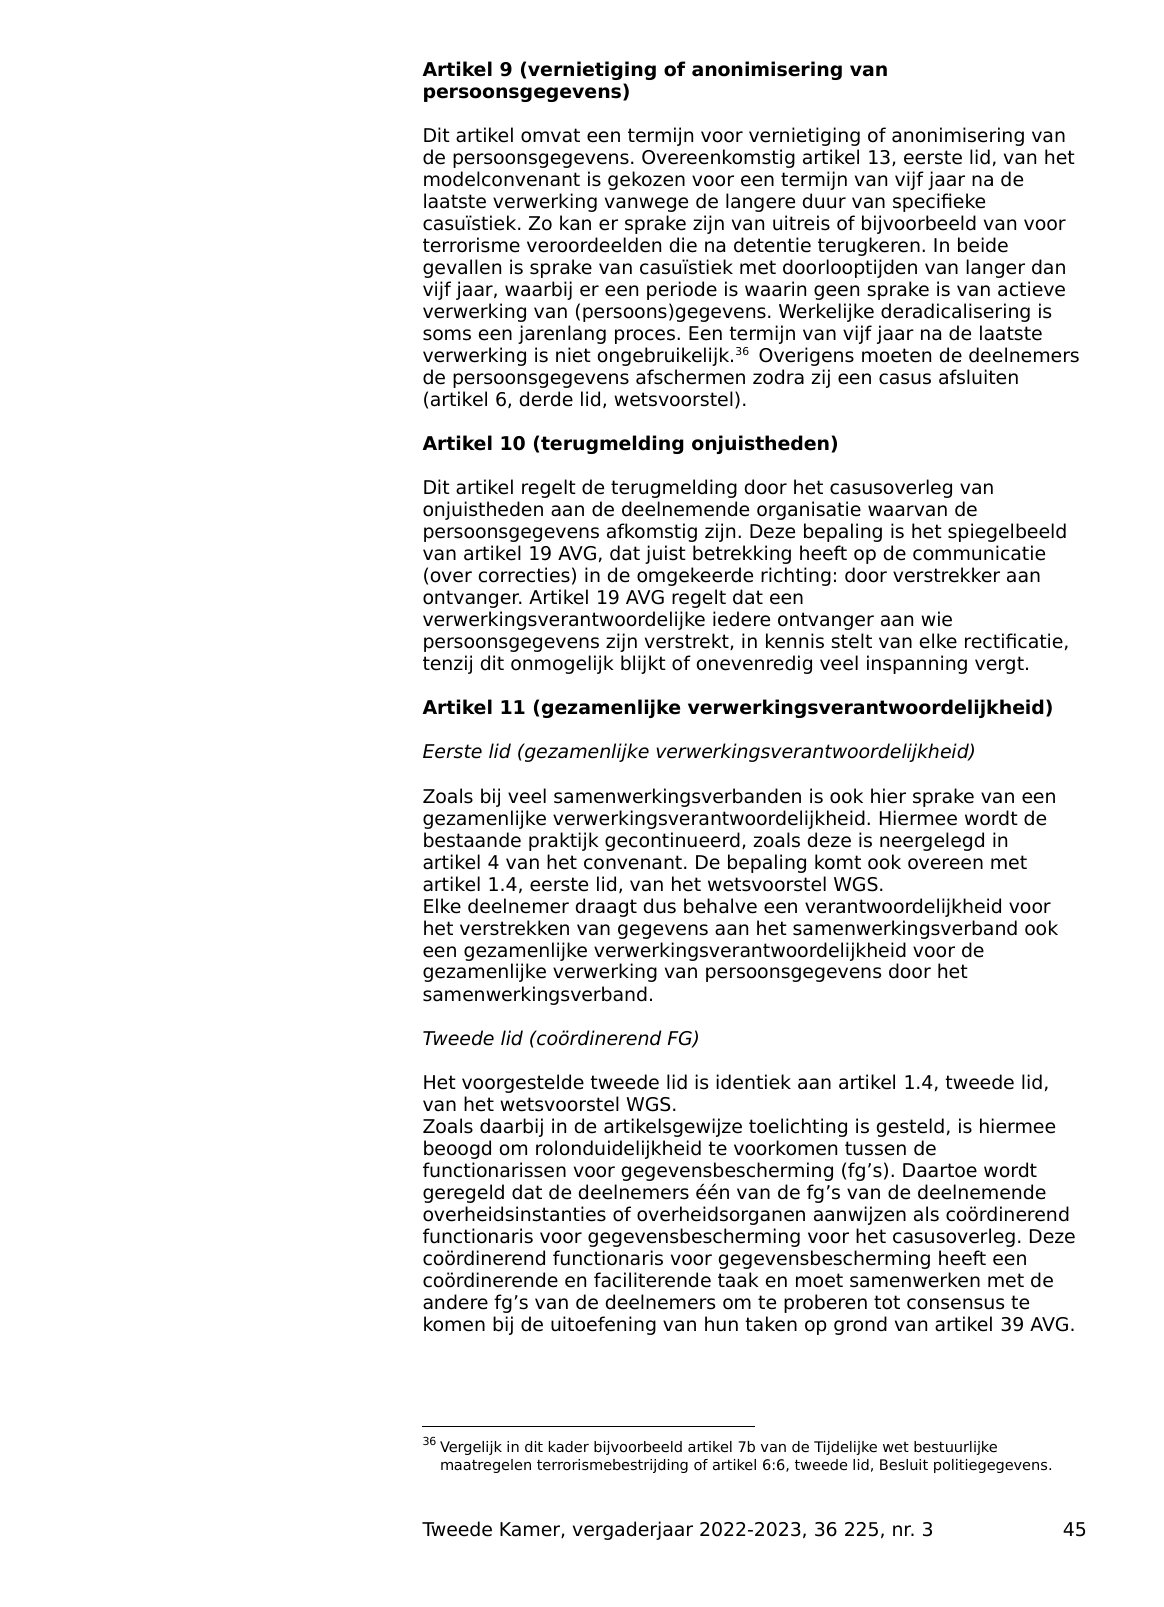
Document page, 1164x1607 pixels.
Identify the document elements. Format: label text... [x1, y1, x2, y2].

text Dit artikel regelt de terugmelding door het casusoverleg van onjuistheden aan de deelnemende organisatie waarvan de persoonsgegevens afkomstig zijn. Deze bepaling is het spiegelbeeld van artikel 19 AVG, dat juist betrekking heeft op de communicatie (over correcties) in de omgekeerde richting: door verstrekker aan ontvanger. Artikel 19 AVG regelt dat een verwerkingsverantwoordelijke iedere ontvanger aan wie persoonsgegevens zijn verstrekt, in kennis stelt van elke rectificatie, tenzij dit onmogelijk blijkt of onevenredig veel inspanning vergt. [422, 477, 1087, 675]
text Vergelijk in dit kader bijvoorbeeld artikel 7b van de Tijdelijke wet bestuurlijke maatregelen terrorismebestrijding of artikel 6:6, tweede lid, Besluit politiegegevens. [422, 1435, 1087, 1474]
text Elke deelnemer draagt dus behalve een verantwoordelijkheid voor het verstrekken van gegevens aan het samenwerkingsverband ook een gezamenlijke verwerkingsverantwoordelijkheid voor de gezamenlijke verwerking van persoonsgegevens door het samenwerkingsverband. [422, 896, 1087, 1005]
text Zoals daarbij in de artikelsgewijze toelichting is gesteld, is hiermee beoogd om rolonduidelijkheid te voorkomen tussen de functionarissen voor gegevensbescherming (fg’s). Daartoe wordt geregeld dat de deelnemers één van de fg’s van de deelnemende overheidsinstanties of overheidsorganen aanwijzen als coördinerend functionaris voor gegevensbescherming voor het casusoverleg. Deze coördinerend functionaris voor gegevensbescherming heeft een coördinerende en faciliterende taak en moet samenwerken met de andere fg’s van de deelnemers om te proberen tot consensus te komen bij de uitoefening van hun taken op grond van artikel 39 AVG. [422, 1116, 1087, 1336]
text Het voorgestelde tweede lid is identiek aan artikel 1.4, tweede lid, van het wetsvoorstel WGS. [422, 1072, 1087, 1116]
subtitle Artikel 9 (vernietiging of anonimisering van persoonsgegevens) [422, 59, 1087, 103]
subtitle Artikel 11 (gezamenlijke verwerkingsverantwoordelijkheid) [422, 697, 1087, 719]
subtitle Artikel 10 (terugmelding onjuistheden) [422, 433, 1087, 455]
text Dit artikel omvat een termijn voor vernietiging of anonimisering van de persoonsgegevens. Overeenkomstig artikel 13, eerste lid, van het modelconvenant is gekozen voor een termijn van vijf jaar na de laatste verwerking vanwege de langere duur van specifieke casuïstiek. Zo kan er sprake zijn van uitreis of bijvoorbeeld van voor terrorisme veroordeelden die na detentie terugkeren. In beide gevallen is sprake van casuïstiek met doorlooptijden van langer dan vijf jaar, waarbij er een periode is waarin geen sprake is van actieve verwerking van (persoons)gegevens. Werkelijke deradicalisering is soms een jarenlang proces. Een termijn van vijf jaar na de laatste verwerking is niet ongebruikelijk. Overigens moeten de deelnemers de persoonsgegevens afschermen zodra zij een casus afsluiten (artikel 6, derde lid, wetsvoorstel). [422, 125, 1087, 411]
subtitle Eerste lid (gezamenlijke verwerkingsverantwoordelijkheid) [422, 741, 1087, 763]
text Zoals bij veel samenwerkingsverbanden is ook hier sprake van een gezamenlijke verwerkingsverantwoordelijkheid. Hiermee wordt de bestaande praktijk gecontinueerd, zoals deze is neergelegd in artikel 4 van het convenant. De bepaling komt ook overeen met artikel 1.4, eerste lid, van het wetsvoorstel WGS. [422, 786, 1087, 896]
subtitle Tweede lid (coördinerend FG) [422, 1028, 1087, 1049]
